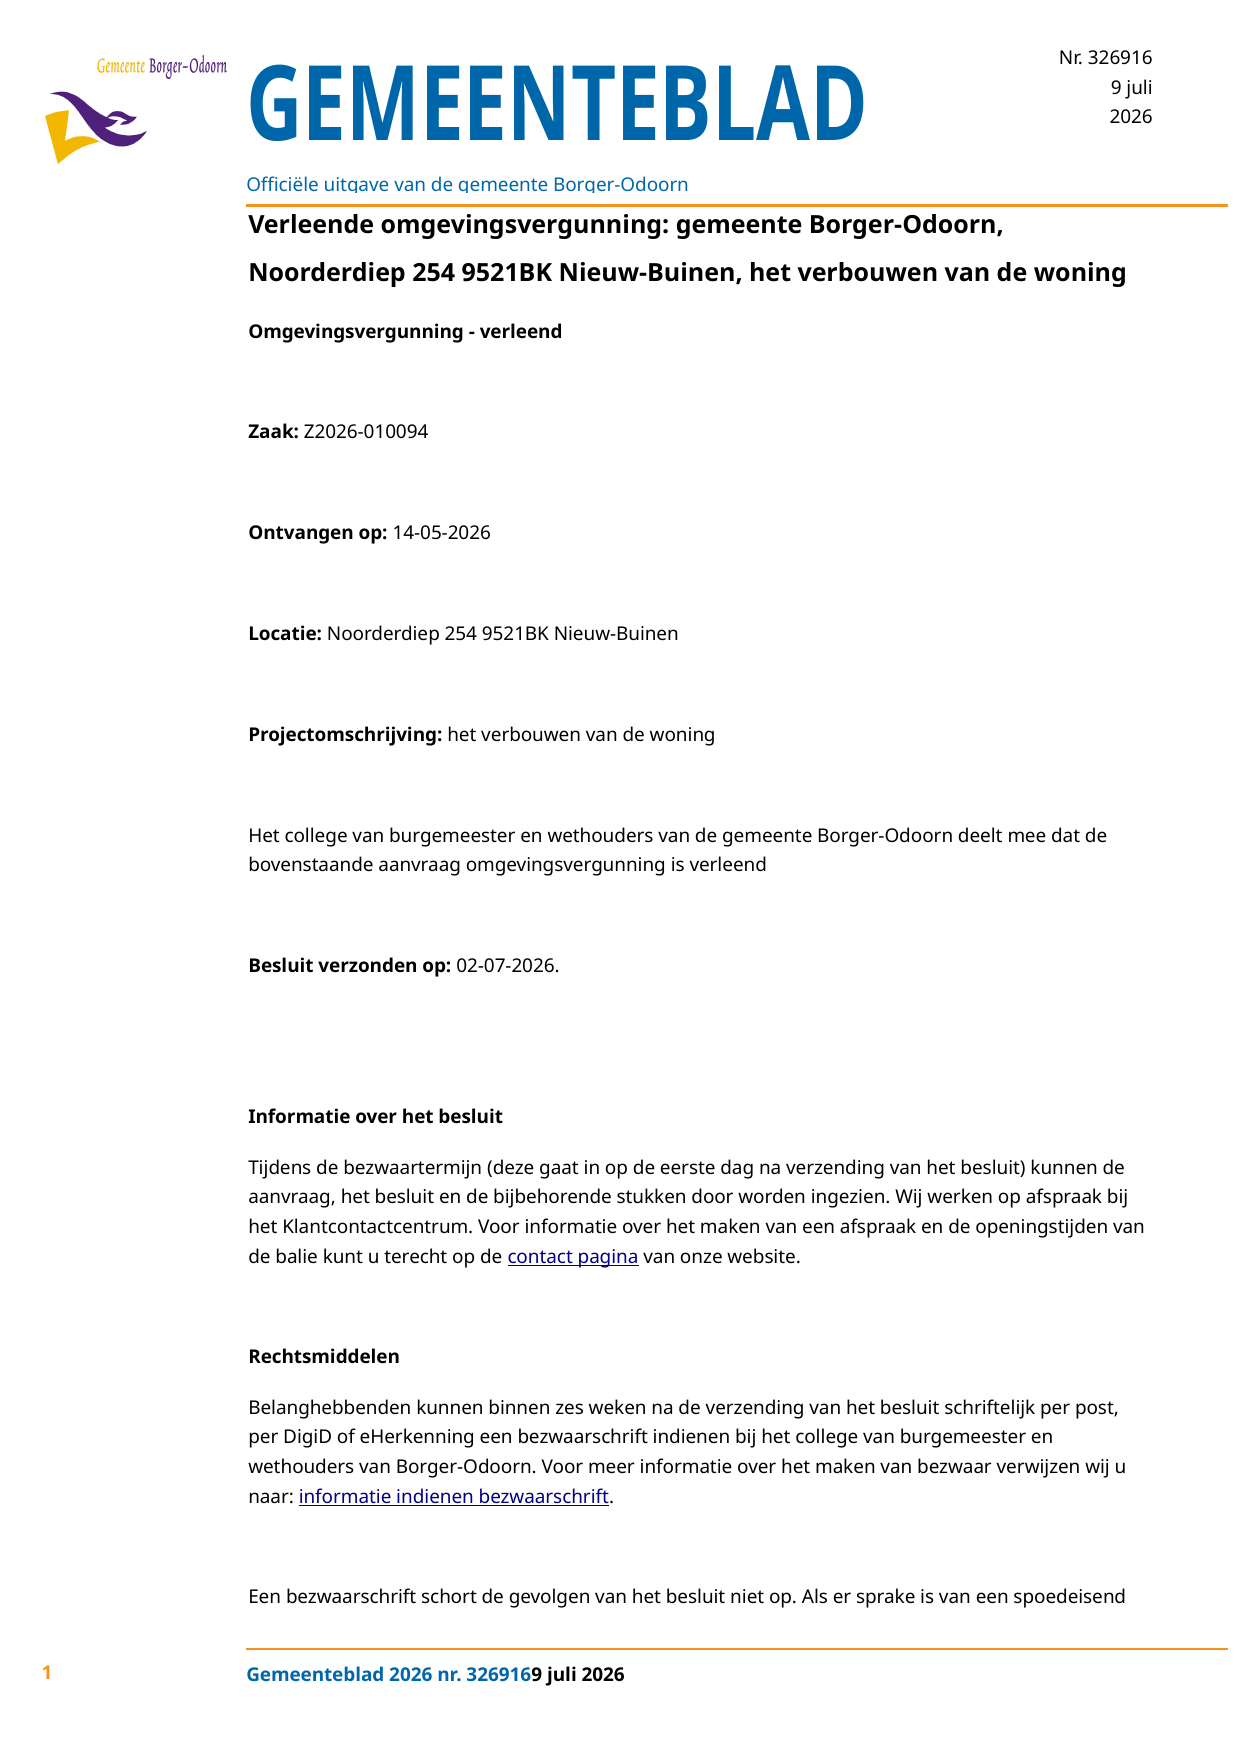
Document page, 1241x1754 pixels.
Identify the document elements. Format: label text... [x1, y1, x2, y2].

text Het college van burgemeester en wethouders van de gemeente Borger-Odoorn deelt mee dat de bovenstaande aanvraag omgevingsvergunning is verleend [248, 822, 1152, 877]
text Verleende omgevingsvergunning: gemeente Borger-Odoorn, Noorderdiep 254 9521BK Nieuw-Buinen, het verbouwen van de woning [248, 207, 1152, 288]
picture [41, 47, 231, 172]
text Omgevingsvergunning - verleend [248, 318, 1152, 344]
text Locatie: Noorderdiep 254 9521BK Nieuw-Buinen [248, 620, 1152, 646]
text Zaak: Z2026-010094 [248, 419, 1152, 444]
text Informatie over het besluit [248, 1104, 1152, 1129]
text Projectomschrijving: het verbouwen van de woning [248, 721, 1152, 747]
text Belanghebbenden kunnen binnen zes weken na de verzending van het besluit schriftelijk per post, per DigiD of eHerkenning een bezwaarschrift indienen bij het college van burgemeester en wethouders van Borger-Odoorn. Voor meer informatie over het maken van bezwaar verwijzen wij u naar: informatie indienen bezwaarschrift. [248, 1394, 1152, 1509]
text Tijdens de bezwaartermijn (deze gaat in op de eerste dag na verzending van het besluit) kunnen de aanvraag, het besluit en de bijbehorende stukken door worden ingezien. Wij werken op afspraak bij het Klantcontactcentrum. Voor informatie over het maken van een afspraak en de openingstijden van de balie kunt u terecht op de contact pagina van onze website. [248, 1154, 1152, 1269]
text Besluit verzonden op: 02-07-2026. [248, 952, 1152, 978]
text Rechtsmiddelen [248, 1344, 1152, 1369]
text Ontvangen op: 14-05-2026 [248, 519, 1152, 545]
text Een bezwaarschrift schort de gevolgen van het besluit niet op. Als er sprake is van een spoedeisend [248, 1584, 1152, 1609]
